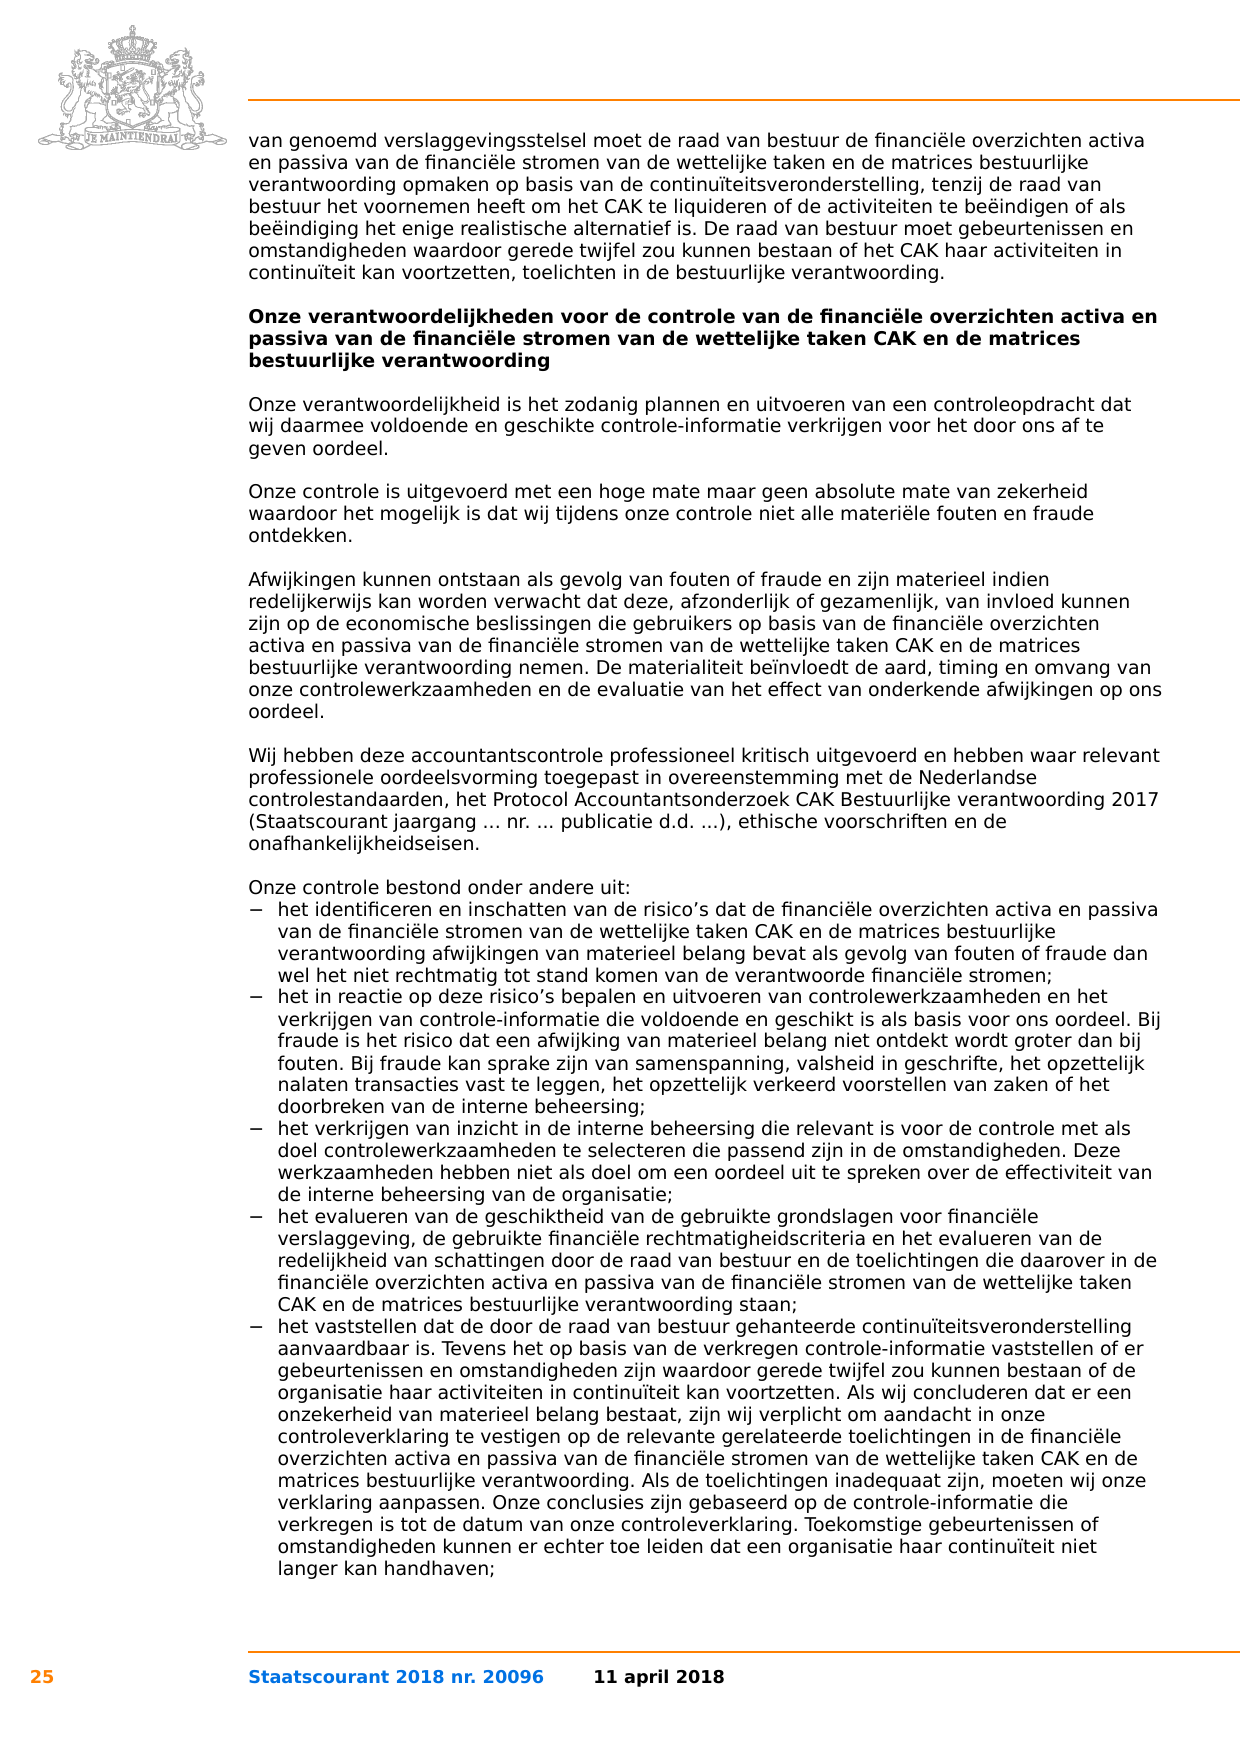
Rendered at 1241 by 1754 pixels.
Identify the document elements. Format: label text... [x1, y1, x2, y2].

text Onze verantwoordelijkheid is het zodanig plannen en uitvoeren van een controleopdracht dat wij daarmee voldoende en geschikte controle-informatie verkrijgen voor het door ons af te geven oordeel. [248, 393, 1163, 459]
subtitle Onze verantwoordelijkheden voor de controle van de financiële overzichten activa en passiva van de financiële stromen van de wettelijke taken CAK en de matrices bestuurlijke verantwoording [248, 306, 1163, 372]
text − het verkrijgen van inzicht in de interne beheersing die relevant is voor de controle met als doel controlewerkzaamheden te selecteren die passend zijn in de omstandigheden. Deze werkzaamheden hebben niet als doel om een oordeel uit te spreken over de effectiviteit van de interne beheersing van de organisatie; [248, 1118, 1163, 1206]
picture [38, 25, 227, 150]
text Onze controle bestond onder andere uit: [248, 877, 1163, 898]
text − het vaststellen dat de door de raad van bestuur gehanteerde continuïteitsveronderstelling aanvaardbaar is. Tevens het op basis van de verkregen controle-informatie vaststellen of er gebeurtenissen en omstandigheden zijn waardoor gerede twijfel zou kunnen bestaan of de organisatie haar activiteiten in continuïteit kan voortzetten. Als wij concluderen dat er een onzekerheid van materieel belang bestaat, zijn wij verplicht om aandacht in onze controleverklaring te vestigen op de relevante gerelateerde toelichtingen in de financiële overzichten activa en passiva van de financiële stromen van de wettelijke taken CAK en de matrices bestuurlijke verantwoording. Als de toelichtingen inadequaat zijn, moeten wij onze verklaring aanpassen. Onze conclusies zijn gebaseerd op de controle-informatie die verkregen is tot de datum van onze controleverklaring. Toekomstige gebeurtenissen of omstandigheden kunnen er echter toe leiden dat een organisatie haar continuïteit niet langer kan handhaven; [248, 1316, 1163, 1580]
text van genoemd verslaggevingsstelsel moet de raad van bestuur de financiële overzichten activa en passiva van de financiële stromen van de wettelijke taken en de matrices bestuurlijke verantwoording opmaken op basis van de continuïteitsveronderstelling, tenzij de raad van bestuur het voornemen heeft om het CAK te liquideren of de activiteiten te beëindigen of als beëindiging het enige realistische alternatief is. De raad van bestuur moet gebeurtenissen en omstandigheden waardoor gerede twijfel zou kunnen bestaan of het CAK haar activiteiten in continuïteit kan voortzetten, toelichten in de bestuurlijke verantwoording. [248, 130, 1163, 284]
text Wij hebben deze accountantscontrole professioneel kritisch uitgevoerd en hebben waar relevant professionele oordeelsvorming toegepast in overeenstemming met de Nederlandse controlestandaarden, het Protocol Accountantsonderzoek CAK Bestuurlijke verantwoording 2017 (Staatscourant jaargang ... nr. ... publicatie d.d. ...), ethische voorschriften en de onafhankelijkheidseisen. [248, 745, 1163, 855]
text − het evalueren van de geschiktheid van de gebruikte grondslagen voor financiële verslaggeving, de gebruikte financiële rechtmatigheidscriteria en het evalueren van de redelijkheid van schattingen door de raad van bestuur en de toelichtingen die daarover in de financiële overzichten activa en passiva van de financiële stromen van de wettelijke taken CAK en de matrices bestuurlijke verantwoording staan; [248, 1206, 1163, 1316]
text − het identificeren en inschatten van de risico’s dat de financiële overzichten activa en passiva van de financiële stromen van de wettelijke taken CAK en de matrices bestuurlijke verantwoording afwijkingen van materieel belang bevat als gevolg van fouten of fraude dan wel het niet rechtmatig tot stand komen van de verantwoorde financiële stromen; [248, 898, 1163, 986]
text Afwijkingen kunnen ontstaan als gevolg van fouten of fraude en zijn materieel indien redelijkerwijs kan worden verwacht dat deze, afzonderlijk of gezamenlijk, van invloed kunnen zijn op de economische beslissingen die gebruikers op basis van de financiële overzichten activa en passiva van de financiële stromen van de wettelijke taken CAK en de matrices bestuurlijke verantwoording nemen. De materialiteit beïnvloedt de aard, timing en omvang van onze controlewerkzaamheden en de evaluatie van het effect van onderkende afwijkingen op ons oordeel. [248, 569, 1163, 723]
text Onze controle is uitgevoerd met een hoge mate maar geen absolute mate van zekerheid waardoor het mogelijk is dat wij tijdens onze controle niet alle materiële fouten en fraude ontdekken. [248, 481, 1163, 547]
text − het in reactie op deze risico’s bepalen en uitvoeren van controlewerkzaamheden en het verkrijgen van controle-informatie die voldoende en geschikt is als basis voor ons oordeel. Bij fraude is het risico dat een afwijking van materieel belang niet ontdekt wordt groter dan bij fouten. Bij fraude kan sprake zijn van samenspanning, valsheid in geschrifte, het opzettelijk nalaten transacties vast te leggen, het opzettelijk verkeerd voorstellen van zaken of het doorbreken van de interne beheersing; [248, 986, 1163, 1118]
